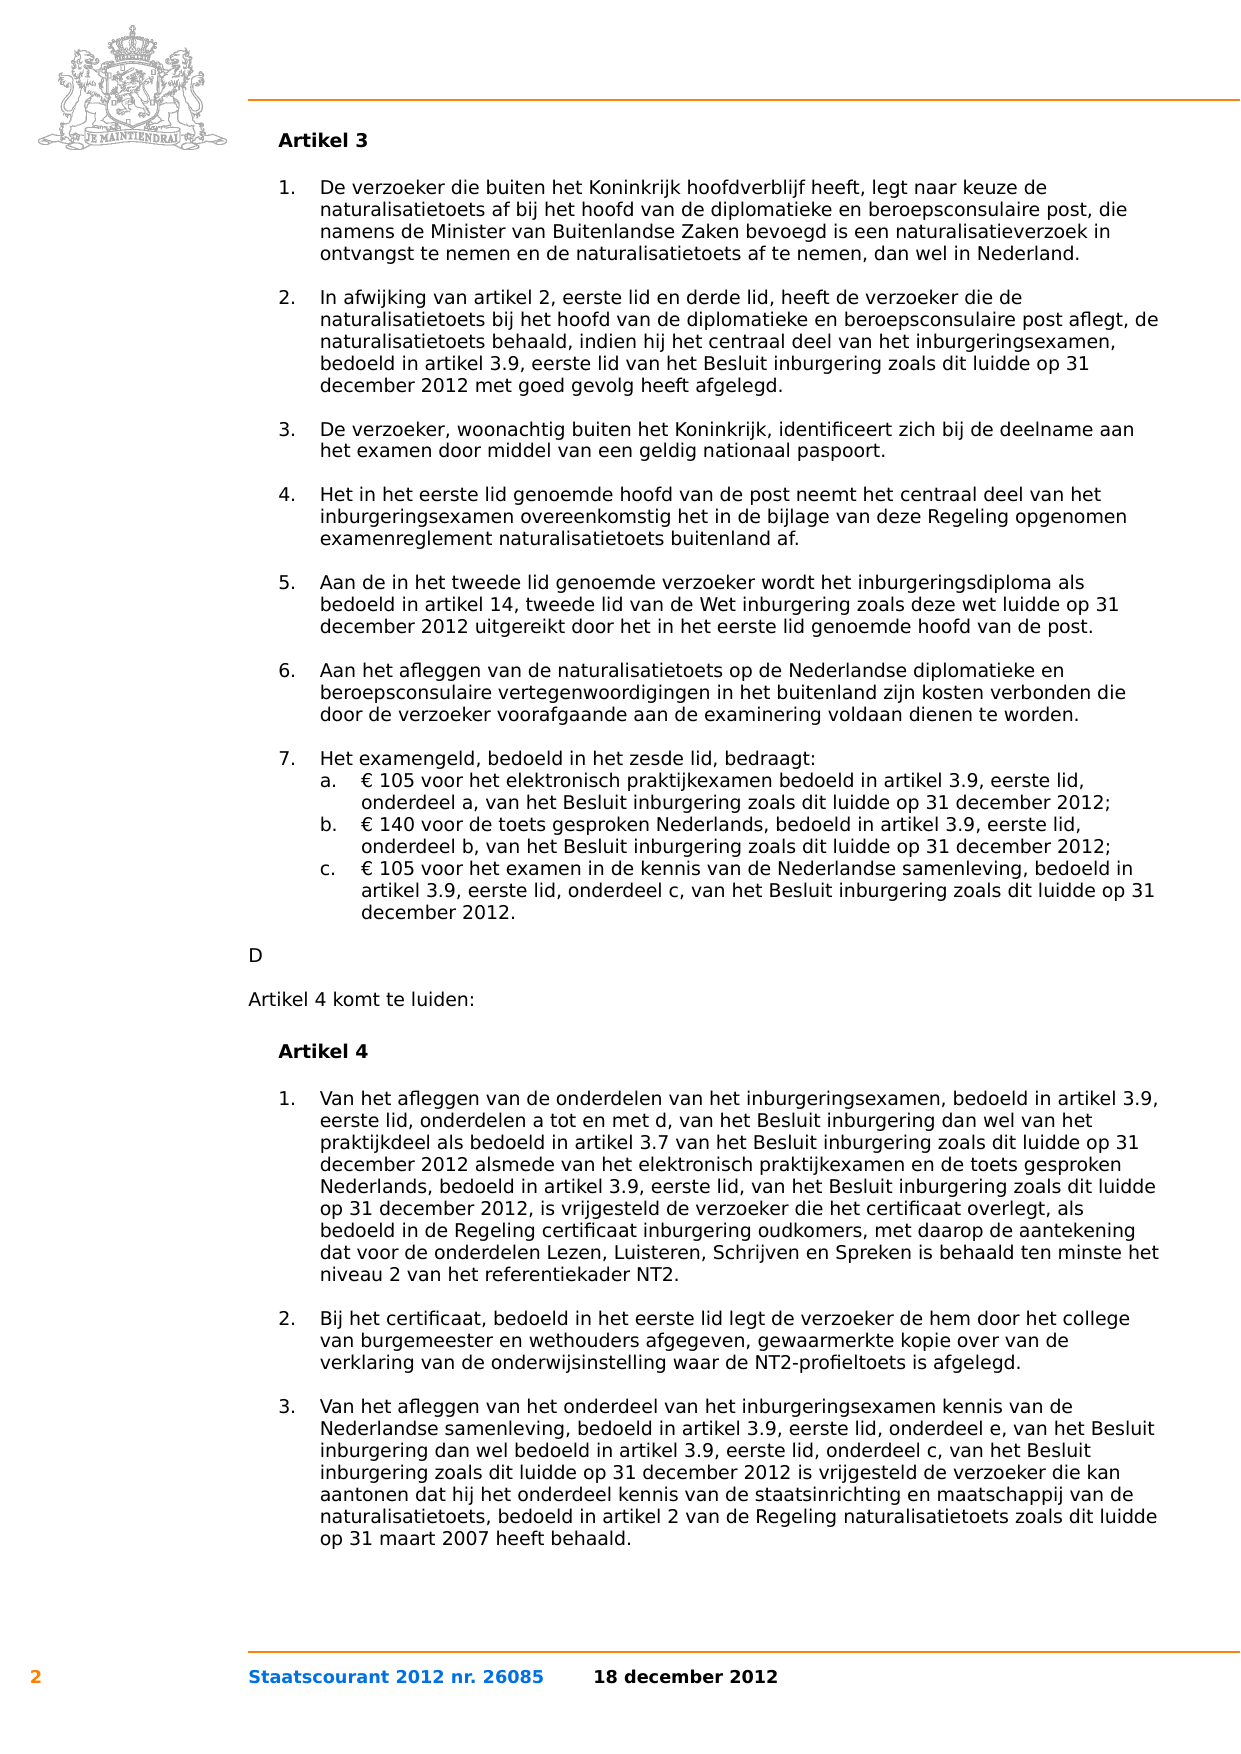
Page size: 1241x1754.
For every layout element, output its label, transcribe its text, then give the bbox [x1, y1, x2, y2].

text D [248, 945, 1163, 967]
text 2. Bij het certificaat, bedoeld in het eerste lid legt de verzoeker de hem door het college van burgemeester en wethouders afgegeven, gewaarmerkte kopie over van de verklaring van de onderwijsinstelling waar de NT2-profieltoets is afgelegd. [278, 1308, 1163, 1374]
text a. € 105 voor het elektronisch praktijkexamen bedoeld in artikel 3.9, eerste lid, onderdeel a, van het Besluit inburgering zoals dit luidde op 31 december 2012; [319, 770, 1163, 814]
text 3. De verzoeker, woonachtig buiten het Koninkrijk, identificeert zich bij de deelname aan het examen door middel van een geldig nationaal paspoort. [278, 418, 1163, 462]
text 5. Aan de in het tweede lid genoemde verzoeker wordt het inburgeringsdiploma als bedoeld in artikel 14, tweede lid van de Wet inburgering zoals deze wet luidde op 31 december 2012 uitgereikt door het in het eerste lid genoemde hoofd van de post. [278, 572, 1163, 638]
text Artikel 4 komt te luiden: [248, 989, 1163, 1011]
text 1. Van het afleggen van de onderdelen van het inburgeringsexamen, bedoeld in artikel 3.9, eerste lid, onderdelen a tot en met d, van het Besluit inburgering dan wel van het praktijkdeel als bedoeld in artikel 3.7 van het Besluit inburgering zoals dit luidde op 31 december 2012 alsmede van het elektronisch praktijkexamen en de toets gesproken Nederlands, bedoeld in artikel 3.9, eerste lid, van het Besluit inburgering zoals dit luidde op 31 december 2012, is vrijgesteld de verzoeker die het certificaat overlegt, als bedoeld in de Regeling certificaat inburgering oudkomers, met daarop de aantekening dat voor de onderdelen Lezen, Luisteren, Schrijven en Spreken is behaald ten minste het niveau 2 van het referentiekader NT2. [278, 1088, 1163, 1286]
subtitle Artikel 4 [278, 1041, 1163, 1063]
picture [38, 25, 227, 150]
text 2. In afwijking van artikel 2, eerste lid en derde lid, heeft de verzoeker die de naturalisatietoets bij het hoofd van de diplomatieke en beroepsconsulaire post aflegt, de naturalisatietoets behaald, indien hij het centraal deel van het inburgeringsexamen, bedoeld in artikel 3.9, eerste lid van het Besluit inburgering zoals dit luidde op 31 december 2012 met goed gevolg heeft afgelegd. [278, 287, 1163, 397]
subtitle Artikel 3 [278, 130, 1163, 152]
text 4. Het in het eerste lid genoemde hoofd van de post neemt het centraal deel van het inburgeringsexamen overeenkomstig het in de bijlage van deze Regeling opgenomen examenreglement naturalisatietoets buitenland af. [278, 484, 1163, 550]
text 7. Het examengeld, bedoeld in het zesde lid, bedraagt: [278, 748, 1163, 770]
text b. € 140 voor de toets gesproken Nederlands, bedoeld in artikel 3.9, eerste lid, onderdeel b, van het Besluit inburgering zoals dit luidde op 31 december 2012; [319, 814, 1163, 858]
text 1. De verzoeker die buiten het Koninkrijk hoofdverblijf heeft, legt naar keuze de naturalisatietoets af bij het hoofd van de diplomatieke en beroepsconsulaire post, die namens de Minister van Buitenlandse Zaken bevoegd is een naturalisatieverzoek in ontvangst te nemen en de naturalisatietoets af te nemen, dan wel in Nederland. [278, 177, 1163, 265]
text 3. Van het afleggen van het onderdeel van het inburgeringsexamen kennis van de Nederlandse samenleving, bedoeld in artikel 3.9, eerste lid, onderdeel e, van het Besluit inburgering dan wel bedoeld in artikel 3.9, eerste lid, onderdeel c, van het Besluit inburgering zoals dit luidde op 31 december 2012 is vrijgesteld de verzoeker die kan aantonen dat hij het onderdeel kennis van de staatsinrichting en maatschappij van de naturalisatietoets, bedoeld in artikel 2 van de Regeling naturalisatietoets zoals dit luidde op 31 maart 2007 heeft behaald. [278, 1396, 1163, 1549]
text 6. Aan het afleggen van de naturalisatietoets op de Nederlandse diplomatieke en beroepsconsulaire vertegenwoordigingen in het buitenland zijn kosten verbonden die door de verzoeker voorafgaande aan de examinering voldaan dienen te worden. [278, 660, 1163, 726]
text c. € 105 voor het examen in de kennis van de Nederlandse samenleving, bedoeld in artikel 3.9, eerste lid, onderdeel c, van het Besluit inburgering zoals dit luidde op 31 december 2012. [319, 858, 1163, 923]
